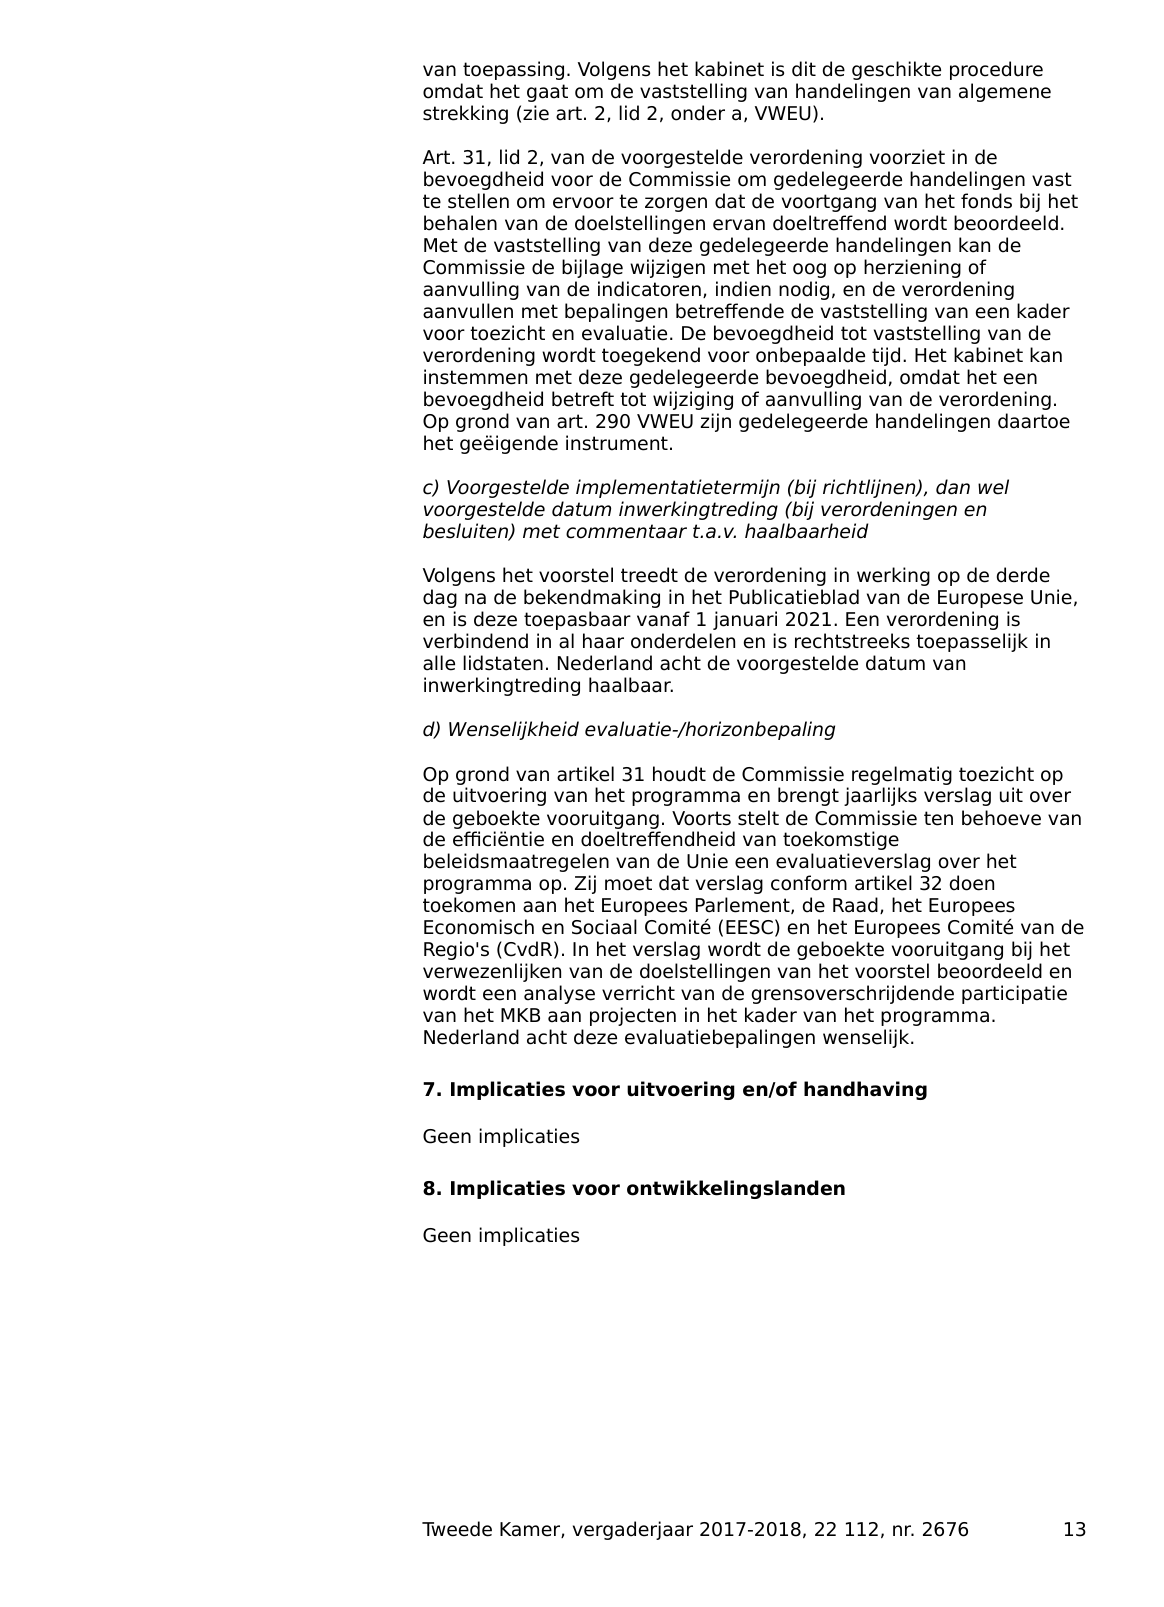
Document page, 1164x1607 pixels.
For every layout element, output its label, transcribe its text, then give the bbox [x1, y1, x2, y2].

text Geen implicaties [422, 1225, 1087, 1247]
subtitle 7. Implicaties voor uitvoering en/of handhaving [422, 1079, 1087, 1101]
text Op grond van artikel 31 houdt de Commissie regelmatig toezicht op de uitvoering van het programma en brengt jaarlijks verslag uit over de geboekte vooruitgang. Voorts stelt de Commissie ten behoeve van de efficiëntie en doeltreffendheid van toekomstige beleidsmaatregelen van de Unie een evaluatieverslag over het programma op. Zij moet dat verslag conform artikel 32 doen toekomen aan het Europees Parlement, de Raad, het Europees Economisch en Sociaal Comité (EESC) en het Europees Comité van de Regio's (CvdR). In het verslag wordt de geboekte vooruitgang bij het verwezenlijken van de doelstellingen van het voorstel beoordeeld en wordt een analyse verricht van de grensoverschrijdende participatie van het MKB aan projecten in het kader van het programma. Nederland acht deze evaluatiebepalingen wenselijk. [422, 763, 1087, 1049]
text Geen implicaties [422, 1126, 1087, 1148]
subtitle 8. Implicaties voor ontwikkelingslanden [422, 1178, 1087, 1200]
text Art. 31, lid 2, van de voorgestelde verordening voorziet in de bevoegdheid voor de Commissie om gedelegeerde handelingen vast te stellen om ervoor te zorgen dat de voortgang van het fonds bij het behalen van de doelstellingen ervan doeltreffend wordt beoordeeld. Met de vaststelling van deze gedelegeerde handelingen kan de Commissie de bijlage wijzigen met het oog op herziening of aanvulling van de indicatoren, indien nodig, en de verordening aanvullen met bepalingen betreffende de vaststelling van een kader voor toezicht en evaluatie. De bevoegdheid tot vaststelling van de verordening wordt toegekend voor onbepaalde tijd. Het kabinet kan instemmen met deze gedelegeerde bevoegdheid, omdat het een bevoegdheid betreft tot wijziging of aanvulling van de verordening. Op grond van art. 290 VWEU zijn gedelegeerde handelingen daartoe het geëigende instrument. [422, 147, 1087, 455]
text Volgens het voorstel treedt de verordening in werking op de derde dag na de bekendmaking in het Publicatieblad van de Europese Unie, en is deze toepasbaar vanaf 1 januari 2021. Een verordening is verbindend in al haar onderdelen en is rechtstreeks toepasselijk in alle lidstaten. Nederland acht de voorgestelde datum van inwerkingtreding haalbaar. [422, 565, 1087, 697]
subtitle d) Wenselijkheid evaluatie-/horizonbepaling [422, 719, 1087, 741]
subtitle c) Voorgestelde implementatietermijn (bij richtlijnen), dan wel voorgestelde datum inwerkingtreding (bij verordeningen en besluiten) met commentaar t.a.v. haalbaarheid [422, 477, 1087, 543]
text van toepassing. Volgens het kabinet is dit de geschikte procedure omdat het gaat om de vaststelling van handelingen van algemene strekking (zie art. 2, lid 2, onder a, VWEU). [422, 59, 1087, 125]
